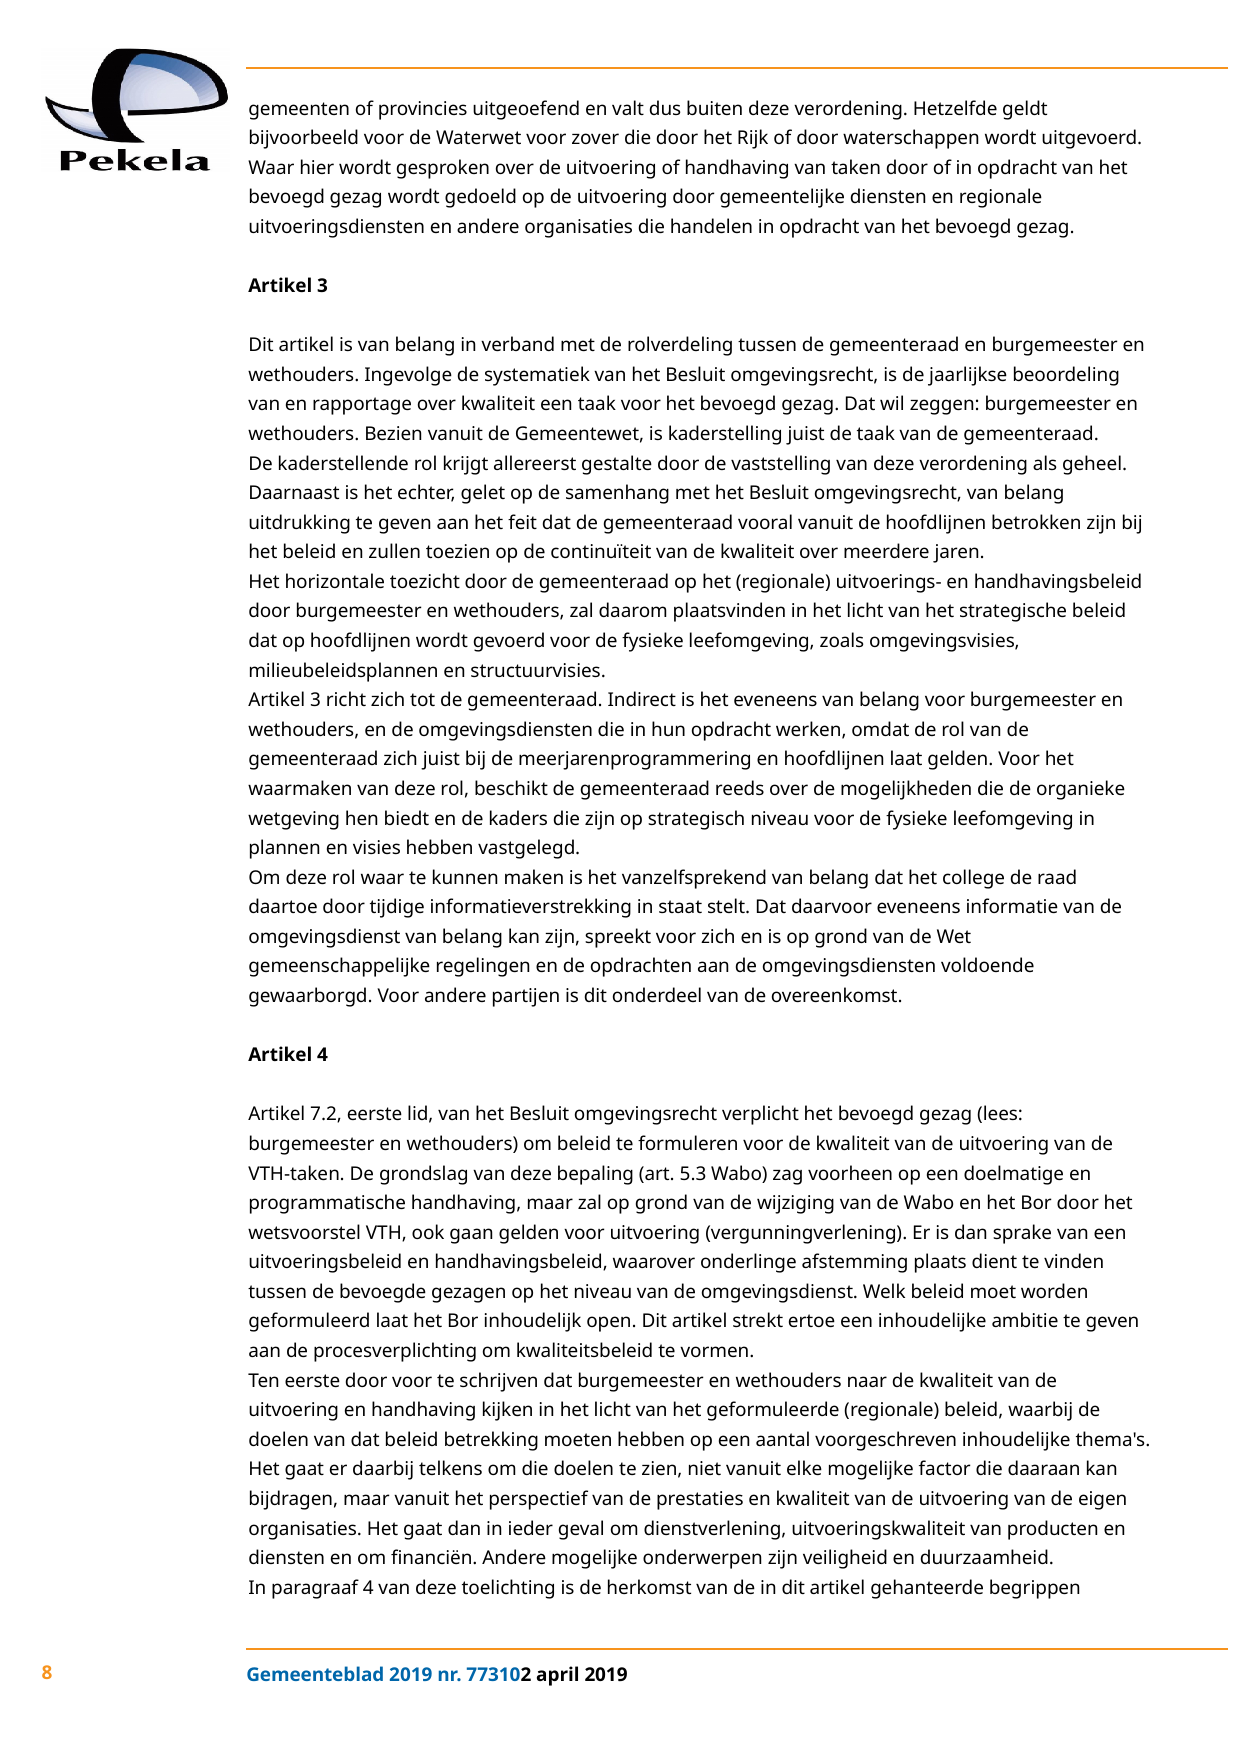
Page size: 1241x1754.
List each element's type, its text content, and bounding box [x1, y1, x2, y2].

text Om deze rol waar te kunnen maken is het vanzelfsprekend van belang dat het college de raad daartoe door tijdige informatieverstrekking in staat stelt. Dat daarvoor eveneens informatie van de omgevingsdienst van belang kan zijn, spreekt voor zich en is op grond van de Wet gemeenschappelijke regelingen en de opdrachten aan de omgevingsdiensten voldoende gewaarborgd. Voor andere partijen is dit onderdeel van de overeenkomst. [248, 864, 1152, 1008]
text In paragraaf 4 van deze toelichting is de herkomst van de in dit artikel gehanteerde begrippen [248, 1574, 1152, 1600]
text Dit artikel is van belang in verband met de rolverdeling tussen de gemeenteraad en burgemeester en wethouders. Ingevolge de systematiek van het Besluit omgevingsrecht, is de jaarlijkse beoordeling van en rapportage over kwaliteit een taak voor het bevoegd gezag. Dat wil zeggen: burgemeester en wethouders. Bezien vanuit de Gemeentewet, is kaderstelling juist de taak van de gemeenteraad. [248, 331, 1152, 446]
text Artikel 4 [248, 1041, 1152, 1067]
text Het horizontale toezicht door de gemeenteraad op het (regionale) uitvoerings- en handhavingsbeleid door burgemeester en wethouders, zal daarom plaatsvinden in het licht van het strategische beleid dat op hoofdlijnen wordt gevoerd voor de fysieke leefomgeving, zoals omgevingsvisies, milieubeleidsplannen en structuurvisies. [248, 568, 1152, 683]
text gemeenten of provincies uitgeoefend en valt dus buiten deze verordening. Hetzelfde geldt bijvoorbeeld voor de Waterwet voor zover die door het Rijk of door waterschappen wordt uitgevoerd. Waar hier wordt gesproken over de uitvoering of handhaving van taken door of in opdracht van het bevoegd gezag wordt gedoeld op de uitvoering door gemeentelijke diensten en regionale uitvoeringsdiensten en andere organisaties die handelen in opdracht van het bevoegd gezag. [248, 95, 1152, 239]
text Artikel 7.2, eerste lid, van het Besluit omgevingsrecht verplicht het bevoegd gezag (lees: burgemeester en wethouders) om beleid te formuleren voor de kwaliteit van de uitvoering van de VTH-taken. De grondslag van deze bepaling (art. 5.3 Wabo) zag voorheen op een doelmatige en programmatische handhaving, maar zal op grond van de wijziging van de Wabo en het Bor door het wetsvoorstel VTH, ook gaan gelden voor uitvoering (vergunningverlening). Er is dan sprake van een uitvoeringsbeleid en handhavingsbeleid, waarover onderlinge afstemming plaats dient te vinden tussen de bevoegde gezagen op het niveau van de omgevingsdienst. Welk beleid moet worden geformuleerd laat het Bor inhoudelijk open. Dit artikel strekt ertoe een inhoudelijke ambitie te geven aan de procesverplichting om kwaliteitsbeleid te vormen. [248, 1101, 1152, 1363]
text Artikel 3 [248, 272, 1152, 298]
text Artikel 3 richt zich tot de gemeenteraad. Indirect is het eveneens van belang voor burgemeester en wethouders, en de omgevingsdiensten die in hun opdracht werken, omdat de rol van de gemeenteraad zich juist bij de meerjarenprogrammering en hoofdlijnen laat gelden. Voor het waarmaken van deze rol, beschikt de gemeenteraad reeds over de mogelijkheden die de organieke wetgeving hen biedt en de kaders die zijn op strategisch niveau voor de fysieke leefomgeving in plannen en visies hebben vastgelegd. [248, 686, 1152, 860]
text Ten eerste door voor te schrijven dat burgemeester en wethouders naar de kwaliteit van de uitvoering en handhaving kijken in het licht van het geformuleerde (regionale) beleid, waarbij de doelen van dat beleid betrekking moeten hebben op een aantal voorgeschreven inhoudelijke thema's. Het gaat er daarbij telkens om die doelen te zien, niet vanuit elke mogelijke factor die daaraan kan bijdragen, maar vanuit het perspectief van de prestaties en kwaliteit van de uitvoering van de eigen organisaties. Het gaat dan in ieder geval om dienstverlening, uitvoeringskwaliteit van producten en diensten en om financiën. Andere mogelijke onderwerpen zijn veiligheid en duurzaamheid. [248, 1367, 1152, 1570]
text De kaderstellende rol krijgt allereerst gestalte door de vaststelling van deze verordening als geheel. Daarnaast is het echter, gelet op de samenhang met het Besluit omgevingsrecht, van belang uitdrukking te geven aan het feit dat de gemeenteraad vooral vanuit de hoofdlijnen betrokken zijn bij het beleid en zullen toezien op de continuïteit van de kwaliteit over meerdere jaren. [248, 450, 1152, 564]
picture [41, 47, 231, 172]
